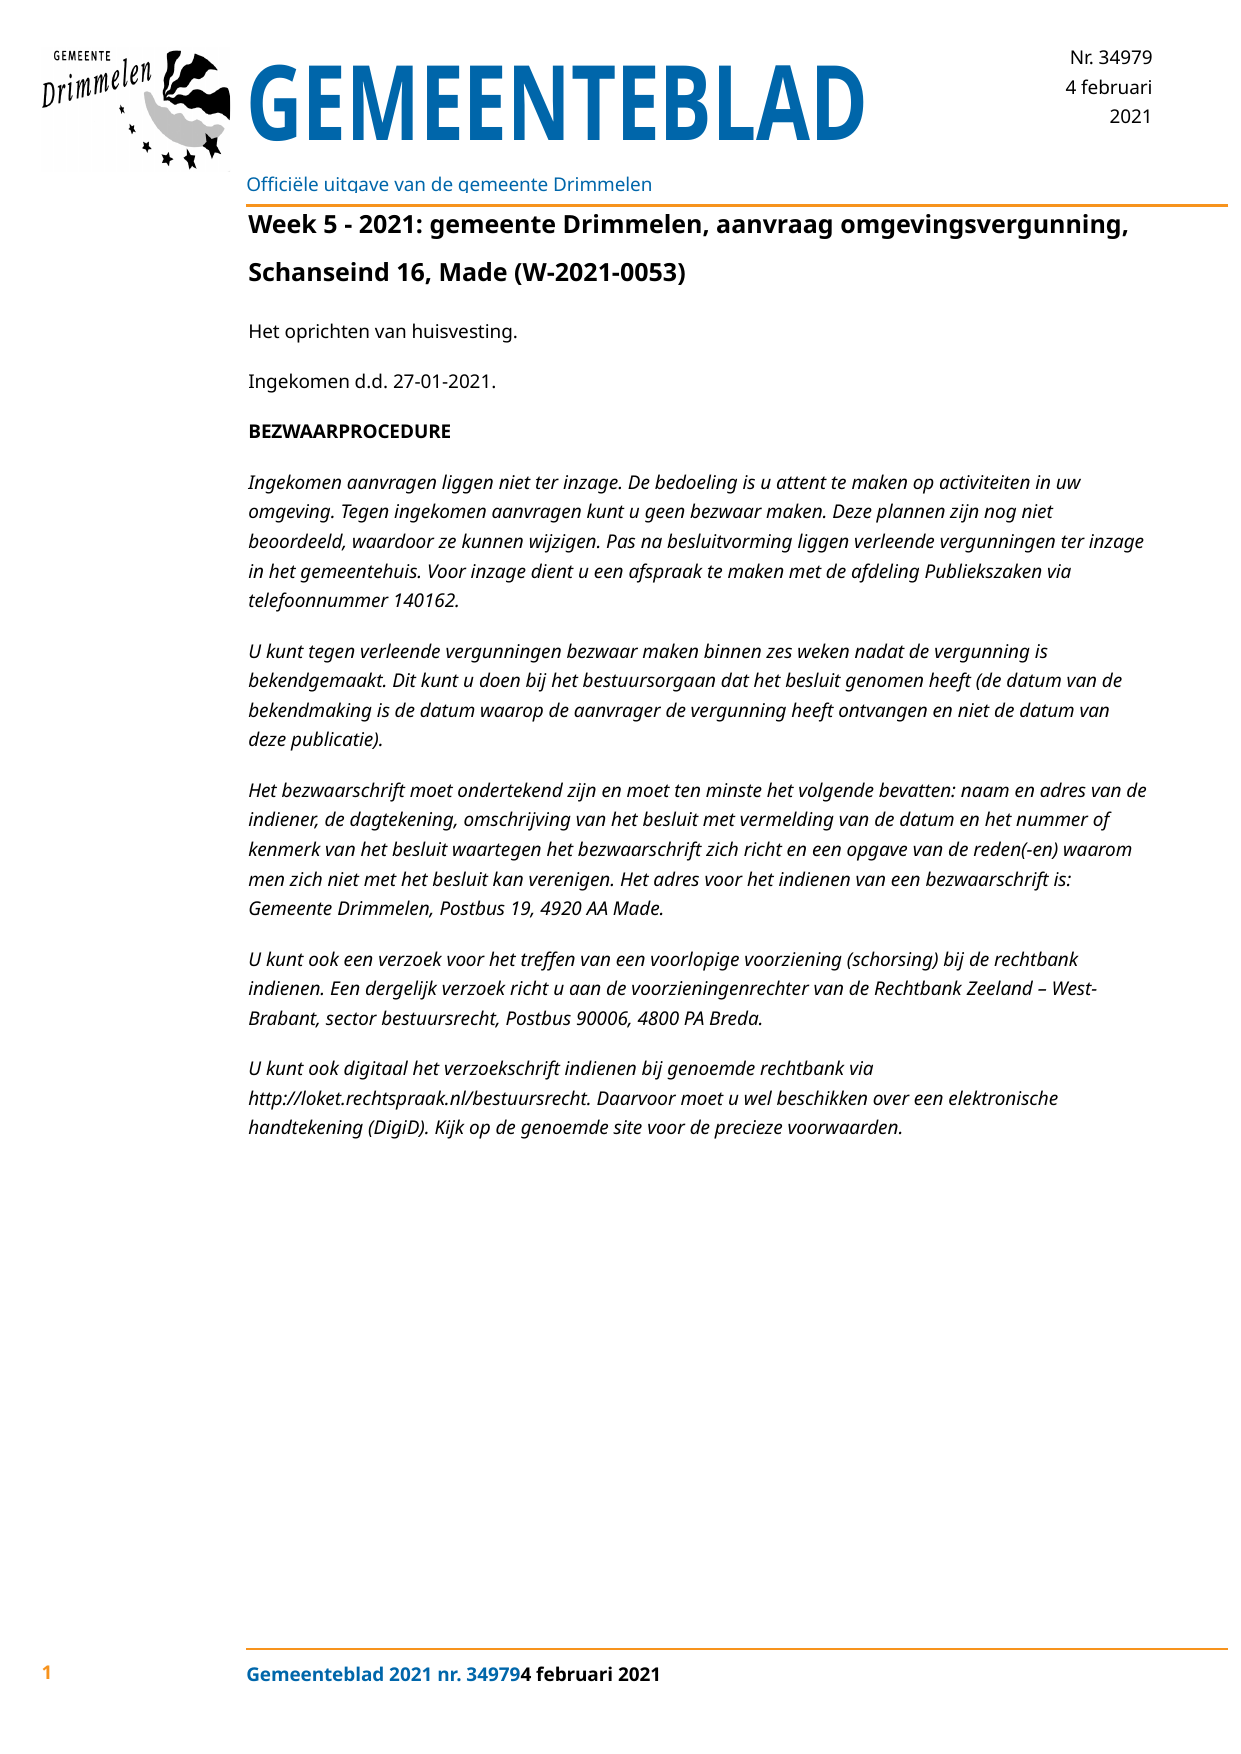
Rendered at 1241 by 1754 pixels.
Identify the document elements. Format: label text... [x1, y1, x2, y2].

text Ingekomen d.d. 27-01-2021. [248, 368, 1152, 394]
text Week 5 - 2021: gemeente Drimmelen, aanvraag omgevingsvergunning, Schanseind 16, Made (W-2021-0053) [248, 207, 1152, 288]
picture [41, 47, 231, 172]
text U kunt ook een verzoek voor het treffen van een voorlopige voorziening (schorsing) bij de rechtbank indienen. Een dergelijk verzoek richt u aan de voorzieningenrechter van de Rechtbank Zeeland – West-Brabant, sector bestuursrecht, Postbus 90006, 4800 PA Breda. [248, 946, 1152, 1031]
text U kunt ook digitaal het verzoekschrift indienen bij genoemde rechtbank via http://loket.rechtspraak.nl/bestuursrecht. Daarvoor moet u wel beschikken over een elektronische handtekening (DigiD). Kijk op de genoemde site voor de precieze voorwaarden. [248, 1055, 1152, 1140]
text BEZWAARPROCEDURE [248, 419, 1152, 444]
text Het bezwaarschrift moet ondertekend zijn en moet ten minste het volgende bevatten: naam en adres van de indiener, de dagtekening, omschrijving van het besluit met vermelding van de datum en het nummer of kenmerk van het besluit waartegen het bezwaarschrift zich richt en een opgave van de reden(-en) waarom men zich niet met het besluit kan verenigen. Het adres voor het indienen van een bezwaarschrift is: Gemeente Drimmelen, Postbus 19, 4920 AA Made. [248, 777, 1152, 921]
text Ingekomen aanvragen liggen niet ter inzage. De bedoeling is u attent te maken op activiteiten in uw omgeving. Tegen ingekomen aanvragen kunt u geen bezwaar maken. Deze plannen zijn nog niet beoordeeld, waardoor ze kunnen wijzigen. Pas na besluitvorming liggen verleende vergunningen ter inzage in het gemeentehuis. Voor inzage dient u een afspraak te maken met de afdeling Publiekszaken via telefoonnummer 140162. [248, 469, 1152, 613]
text Het oprichten van huisvesting. [248, 318, 1152, 344]
text U kunt tegen verleende vergunningen bezwaar maken binnen zes weken nadat de vergunning is bekendgemaakt. Dit kunt u doen bij het bestuursorgaan dat het besluit genomen heeft (de datum van de bekendmaking is de datum waarop de aanvrager de vergunning heeft ontvangen en niet de datum van deze publicatie). [248, 638, 1152, 752]
